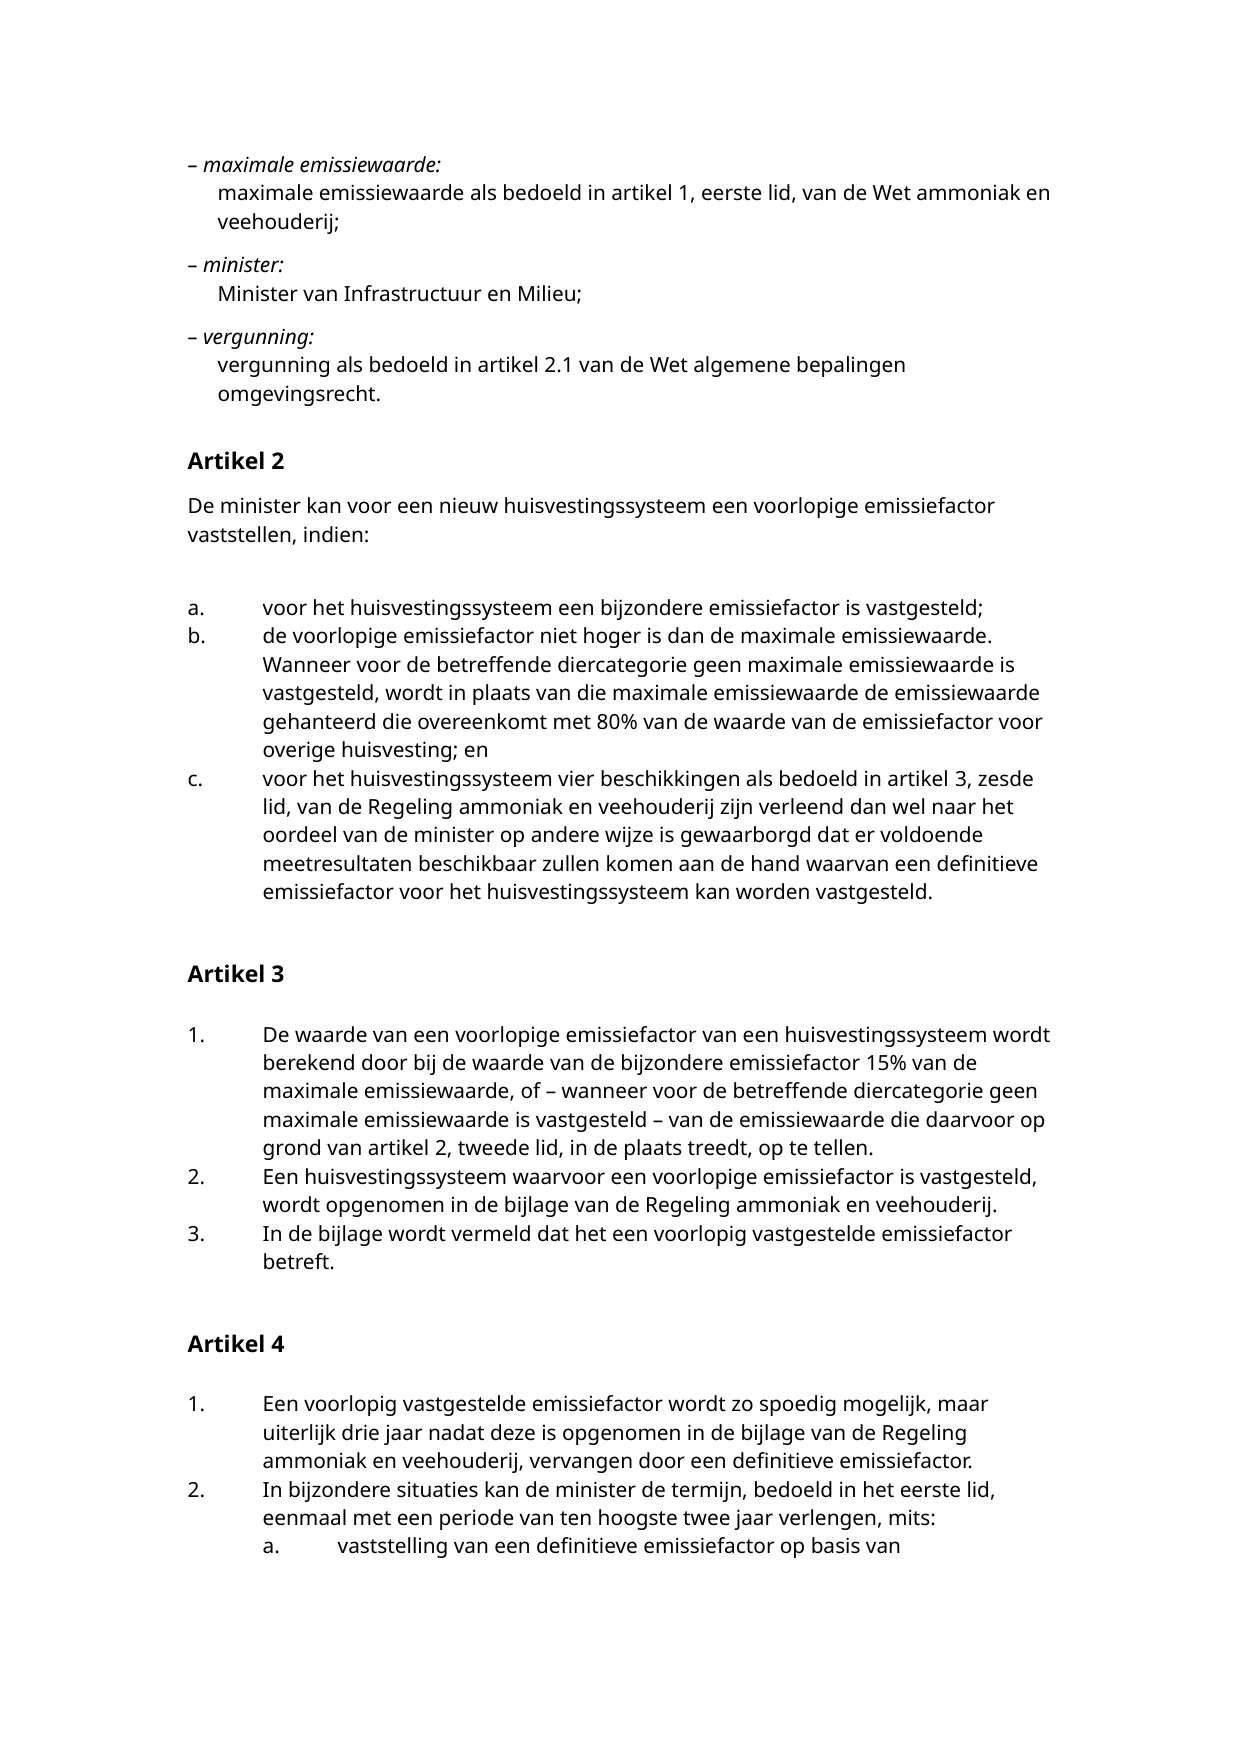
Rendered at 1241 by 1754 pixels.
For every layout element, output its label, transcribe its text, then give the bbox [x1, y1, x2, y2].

list vaststelling van een definitieve emissiefactor op basis van [262, 1532, 1053, 1560]
text – vergunning: [187, 322, 1053, 351]
text Minister van Infrastructuur en Milieu; [217, 279, 1053, 307]
text De minister kan voor een nieuw huisvestingssysteem een voorlopige emissiefactor vaststellen, indien: [187, 491, 1053, 548]
text maximale emissiewaarde als bedoeld in artikel 1, eerste lid, van de Wet ammoniak en veehouderij; [217, 178, 1053, 235]
list Een huisvestingssysteem waarvoor een voorlopige emissiefactor is vastgesteld, wordt opgenomen in de bijlage van de Regeling ammoniak en veehouderij. [187, 1162, 1053, 1219]
list De waarde van een voorlopige emissiefactor van een huisvestingssysteem wordt berekend door bij de waarde van de bijzondere emissiefactor 15% van de maximale emissiewaarde, of – wanneer voor de betreffende diercategorie geen maximale emissiewaarde is vastgesteld – van de emissiewaarde die daarvoor op grond van artikel 2, tweede lid, in de plaats treedt, op te tellen. [187, 1020, 1053, 1162]
text vergunning als bedoeld in artikel 2.1 van de Wet algemene bepalingen omgevingsrecht. [217, 351, 1053, 407]
list In bijzondere situaties kan de minister de termijn, bedoeld in het eerste lid, eenmaal met een periode van ten hoogste twee jaar verlengen, mits: [187, 1475, 1053, 1532]
text – maximale emissiewaarde: [187, 150, 1053, 178]
list voor het huisvestingssysteem vier beschikkingen als bedoeld in artikel 3, zesde lid, van de Regeling ammoniak en veehouderij zijn verleend dan wel naar het oordeel van de minister op andere wijze is gewaarborgd dat er voldoende meetresultaten beschikbaar zullen komen aan de hand waarvan een definitieve emissiefactor voor het huisvestingssysteem kan worden vastgesteld. [187, 764, 1053, 906]
list voor het huisvestingssysteem een bijzondere emissiefactor is vastgesteld; [187, 593, 1053, 622]
subtitle Artikel 3 [187, 958, 1053, 990]
subtitle Artikel 2 [187, 445, 1053, 476]
list Een voorlopig vastgestelde emissiefactor wordt zo spoedig mogelijk, maar uiterlijk drie jaar nadat deze is opgenomen in de bijlage van de Regeling ammoniak en veehouderij, vervangen door een definitieve emissiefactor. [187, 1389, 1053, 1475]
list In de bijlage wordt vermeld dat het een voorlopig vastgestelde emissiefactor betreft. [187, 1219, 1053, 1276]
text – minister: [187, 250, 1053, 279]
subtitle Artikel 4 [187, 1328, 1053, 1359]
list de voorlopige emissiefactor niet hoger is dan de maximale emissiewaarde. Wanneer voor de betreffende diercategorie geen maximale emissiewaarde is vastgesteld, wordt in plaats van die maximale emissiewaarde de emissiewaarde gehanteerd die overeenkomt met 80% van de waarde van de emissiefactor voor overige huisvesting; en [187, 622, 1053, 764]
